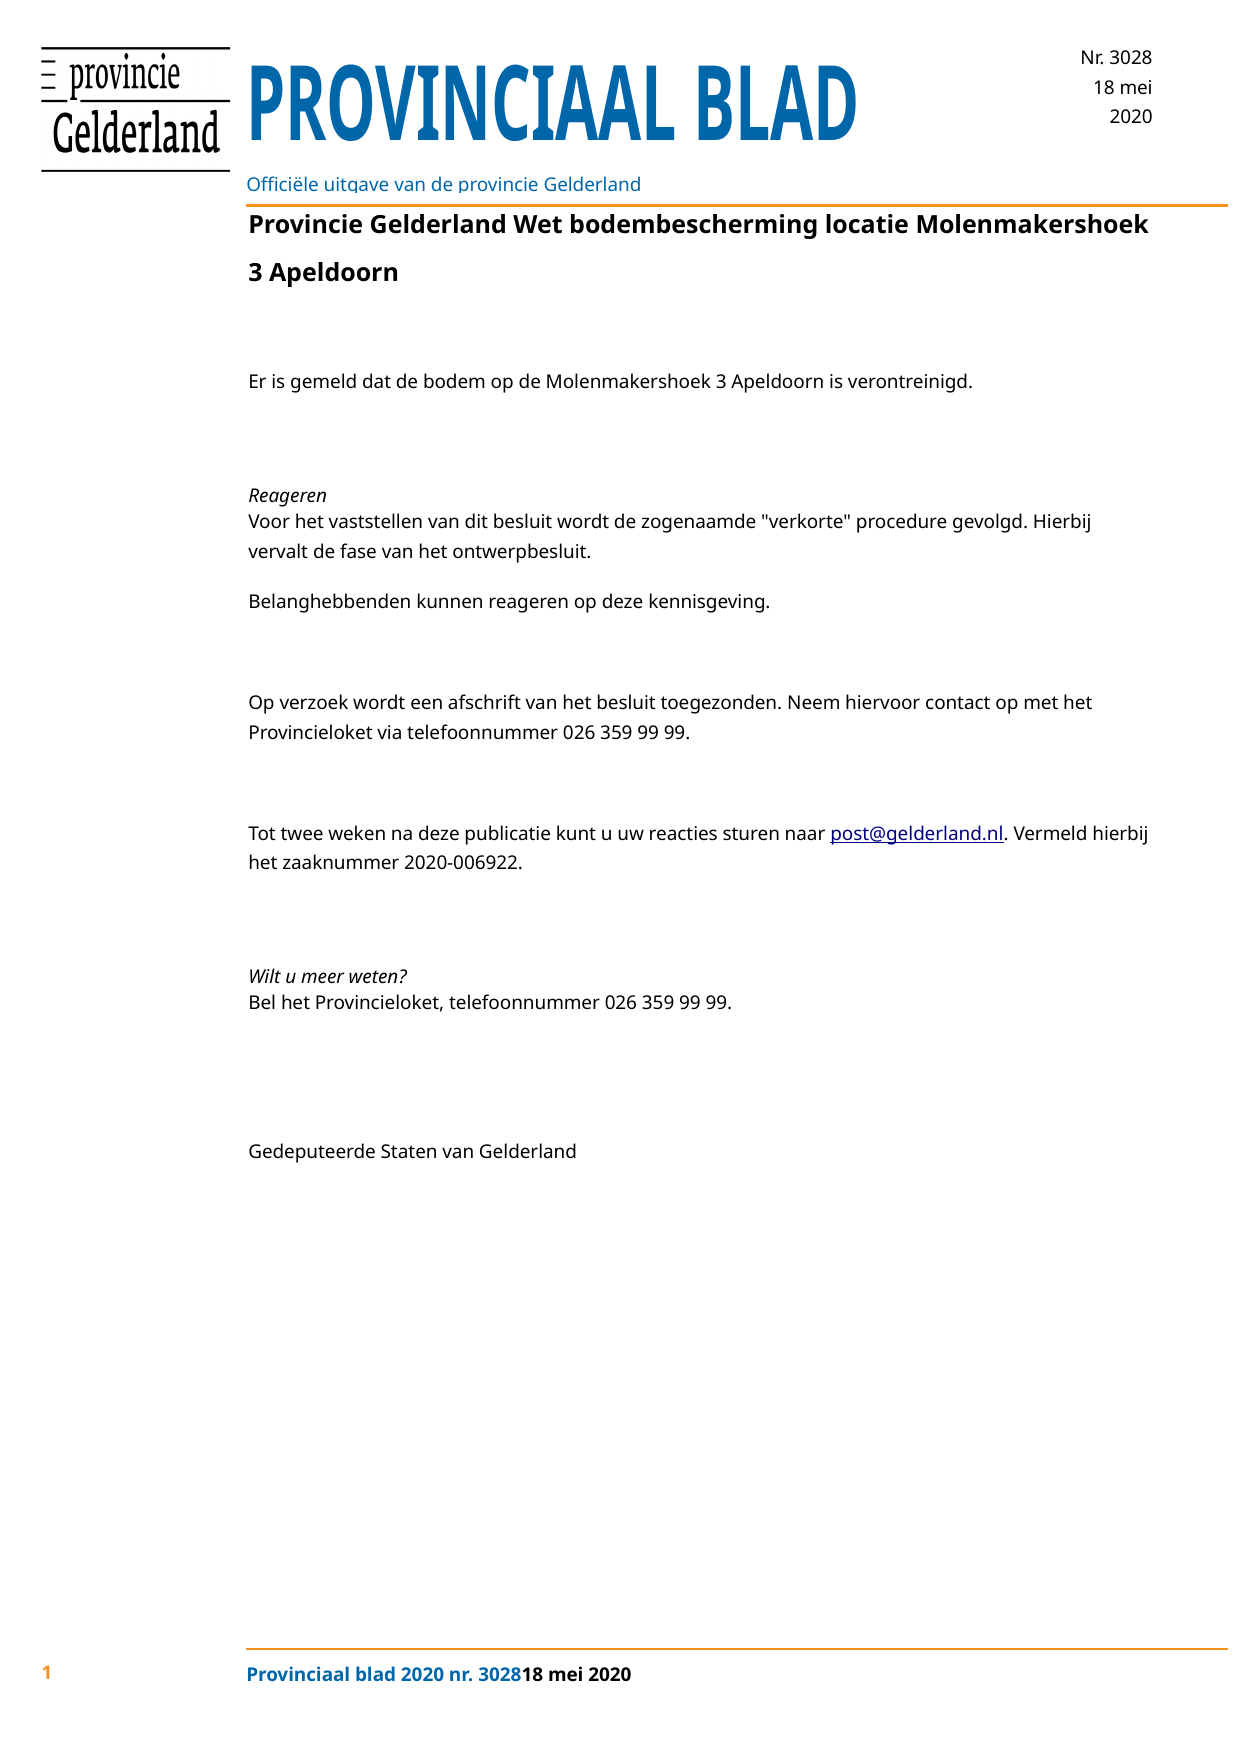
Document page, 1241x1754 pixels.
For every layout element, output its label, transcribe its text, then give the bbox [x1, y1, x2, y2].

text Belanghebbenden kunnen reageren op deze kennisgeving. [248, 588, 1152, 614]
text Bel het Provincieloket, telefoonnummer 026 359 99 99. [248, 989, 1152, 1015]
text Voor het vaststellen van dit besluit wordt de zogenaamde "verkorte" procedure gevolgd. Hierbij vervalt de fase van het ontwerpbesluit. [248, 508, 1152, 564]
picture [41, 47, 231, 172]
text Tot twee weken na deze publicatie kunt u uw reacties sturen naar post@gelderland.nl. Vermeld hierbij het zaaknummer 2020-006922. [248, 820, 1152, 875]
text Reageren [248, 483, 1152, 508]
text Wilt u meer weten? [248, 964, 1152, 989]
text Gedeputeerde Staten van Gelderland [248, 1138, 1152, 1164]
text Er is gemeld dat de bodem op de Molenmakershoek 3 Apeldoorn is verontreinigd. [248, 368, 1152, 394]
text Provincie Gelderland Wet bodembescherming locatie Molenmakershoek 3 Apeldoorn [248, 207, 1152, 288]
text Op verzoek wordt een afschrift van het besluit toegezonden. Neem hiervoor contact op met het Provincieloket via telefoonnummer 026 359 99 99. [248, 689, 1152, 744]
